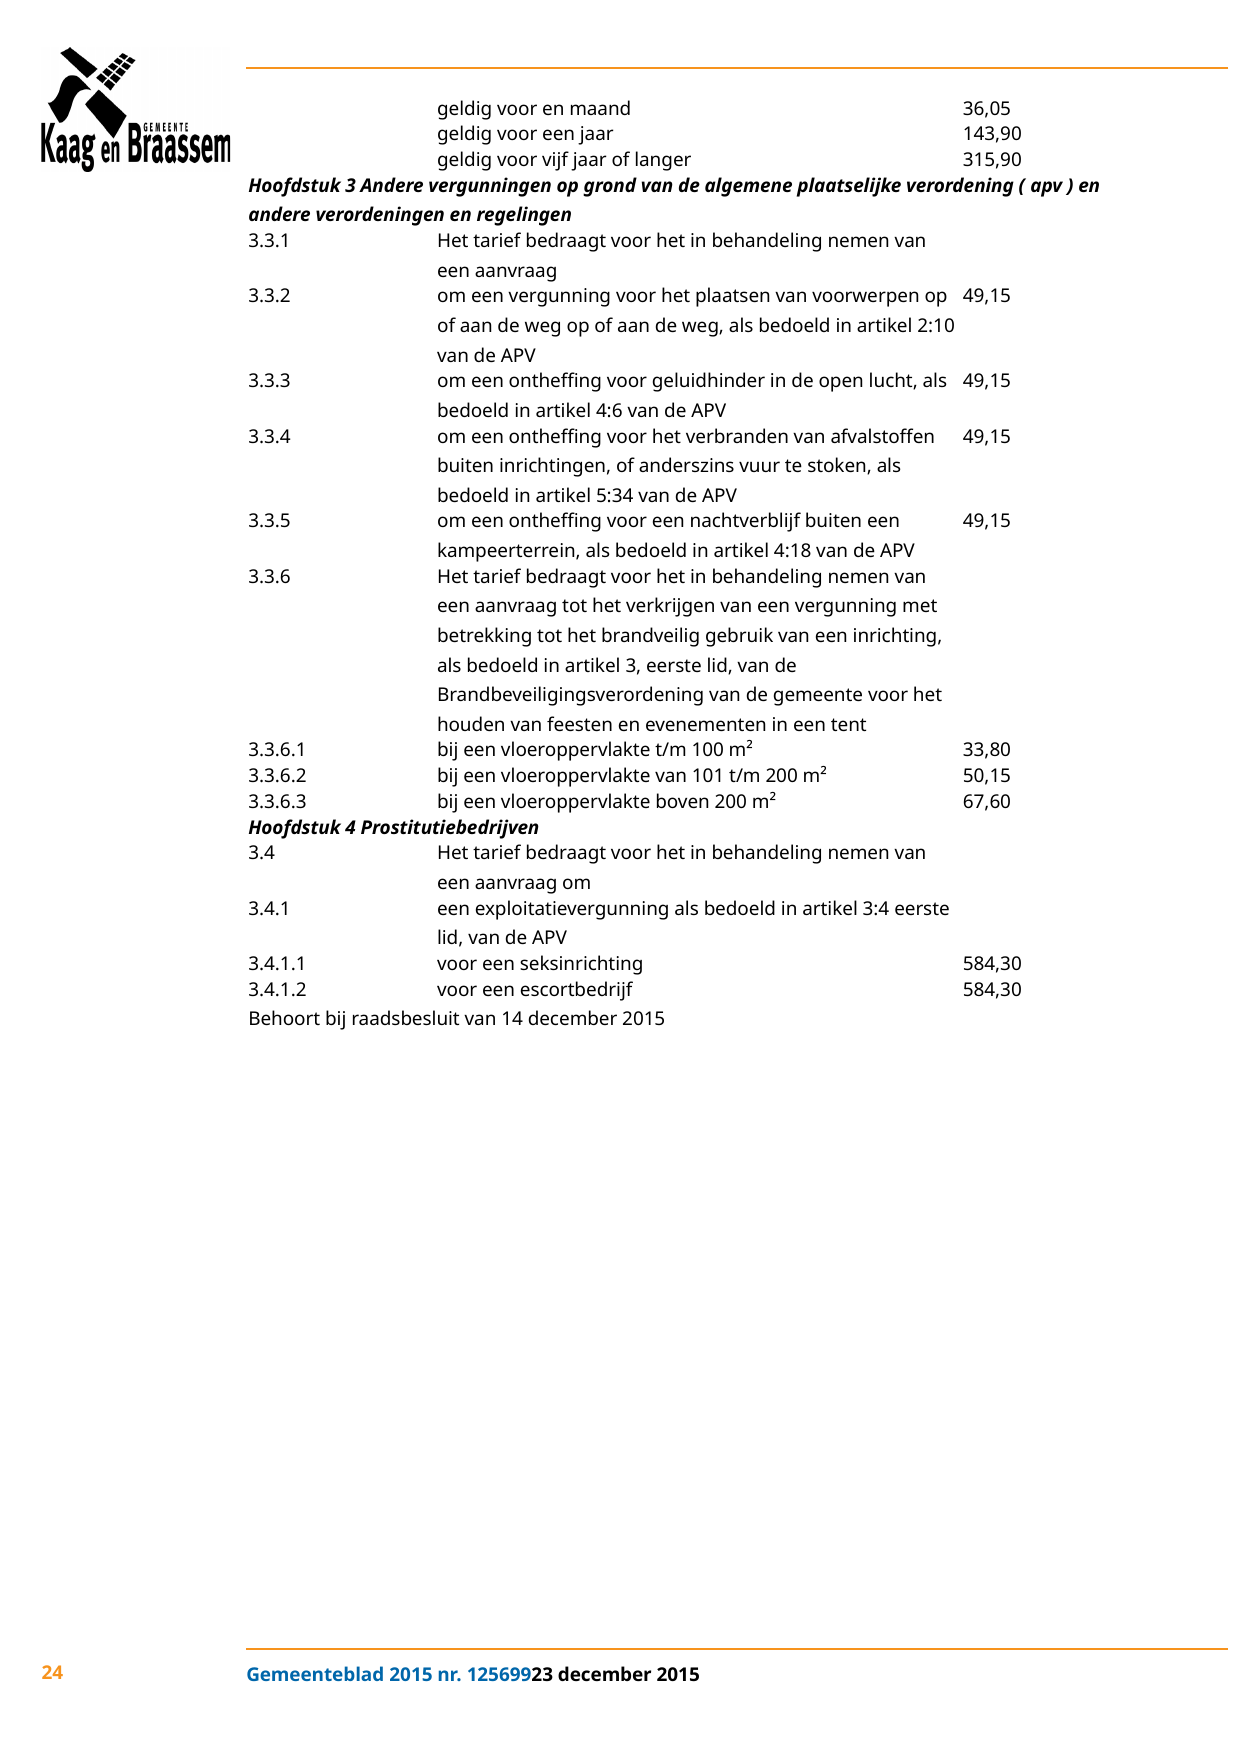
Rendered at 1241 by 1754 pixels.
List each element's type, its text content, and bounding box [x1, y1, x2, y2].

table_cell 3.3.2 [248, 283, 437, 367]
table_cell bij een vloeroppervlakte t/m 100 m² [437, 737, 963, 762]
table_cell 584,30 [963, 976, 1152, 1002]
table_cell 3.4 [248, 840, 437, 895]
table_cell geldig voor vijf jaar of langer [437, 146, 963, 172]
table_cell 584,30 [963, 950, 1152, 976]
table_cell 3.3.6 [248, 563, 437, 737]
table_cell 3.3.6.1 [248, 737, 437, 762]
table_cell 3.4.1.2 [248, 976, 437, 1002]
table_cell voor een seksinrichting [437, 950, 963, 976]
table_cell om een vergunning voor het plaatsen van voorwerpen op of aan de weg op of aan de weg, als bedoeld in artikel 2:10 van de APV [437, 283, 963, 367]
table_cell geldig voor en maand [437, 95, 963, 121]
table_cell 36,05 [963, 95, 1152, 121]
table_cell Hoofdstuk 3 Andere vergunningen op grond van de algemene plaatselijke verordening ( apv ) en andere verordeningen en regelingen [248, 172, 1152, 227]
table_cell 67,60 [963, 788, 1152, 814]
table_cell om een ontheffing voor het verbranden van afvalstoffen buiten inrichtingen, of anderszins vuur te stoken, als bedoeld in artikel 5:34 van de APV [437, 423, 963, 508]
table_cell 3.3.1 [248, 227, 437, 283]
table_cell geldig voor een jaar [437, 121, 963, 146]
table_cell 49,15 [963, 368, 1152, 423]
table_cell 143,90 [963, 121, 1152, 146]
table_cell 3.3.3 [248, 368, 437, 423]
table_cell [248, 95, 437, 121]
table_cell een exploitatievergunning als bedoeld in artikel 3:4 eerste lid, van de APV [437, 895, 963, 950]
table_cell [248, 146, 437, 172]
table_cell 315,90 [963, 146, 1152, 172]
table_cell 3.3.6.2 [248, 763, 437, 788]
table_cell 3.3.5 [248, 508, 437, 563]
table_cell om een ontheffing voor een nachtverblijf buiten een kampeerterrein, als bedoeld in artikel 4:18 van de APV [437, 508, 963, 563]
table_cell bij een vloeroppervlakte van 101 t/m 200 m² [437, 763, 963, 788]
table_cell 50,15 [963, 763, 1152, 788]
table_cell [963, 563, 1152, 737]
table_cell 33,80 [963, 737, 1152, 762]
table_cell [963, 227, 1152, 283]
table_cell 49,15 [963, 423, 1152, 508]
table_cell 3.4.1 [248, 895, 437, 950]
table_cell 3.4.1.1 [248, 950, 437, 976]
table_cell [963, 840, 1152, 895]
table_cell 49,15 [963, 508, 1152, 563]
table_cell bij een vloeroppervlakte boven 200 m² [437, 788, 963, 814]
picture [41, 47, 231, 172]
table_cell voor een escortbedrijf [437, 976, 963, 1002]
table_cell Het tarief bedraagt voor het in behandeling nemen van een aanvraag om [437, 840, 963, 895]
table_cell [963, 895, 1152, 950]
text Behoort bij raadsbesluit van 14 december 2015 [248, 1005, 1152, 1031]
table_cell om een ontheffing voor geluidhinder in de open lucht, als bedoeld in artikel 4:6 van de APV [437, 368, 963, 423]
table_cell Het tarief bedraagt voor het in behandeling nemen van een aanvraag tot het verkrijgen van een vergunning met betrekking tot het brandveilig gebruik van een inrichting, als bedoeld in artikel 3, eerste lid, van de Brandbeveiligingsverordening van de gemeente voor het houden van feesten en evenementen in een tent [437, 563, 963, 737]
table_cell 3.3.6.3 [248, 788, 437, 814]
table_cell Hoofdstuk 4 Prostitutiebedrijven [248, 814, 1152, 839]
table_cell 3.3.4 [248, 423, 437, 508]
table_cell Het tarief bedraagt voor het in behandeling nemen van een aanvraag [437, 227, 963, 283]
table_cell [248, 121, 437, 146]
table_cell 49,15 [963, 283, 1152, 367]
